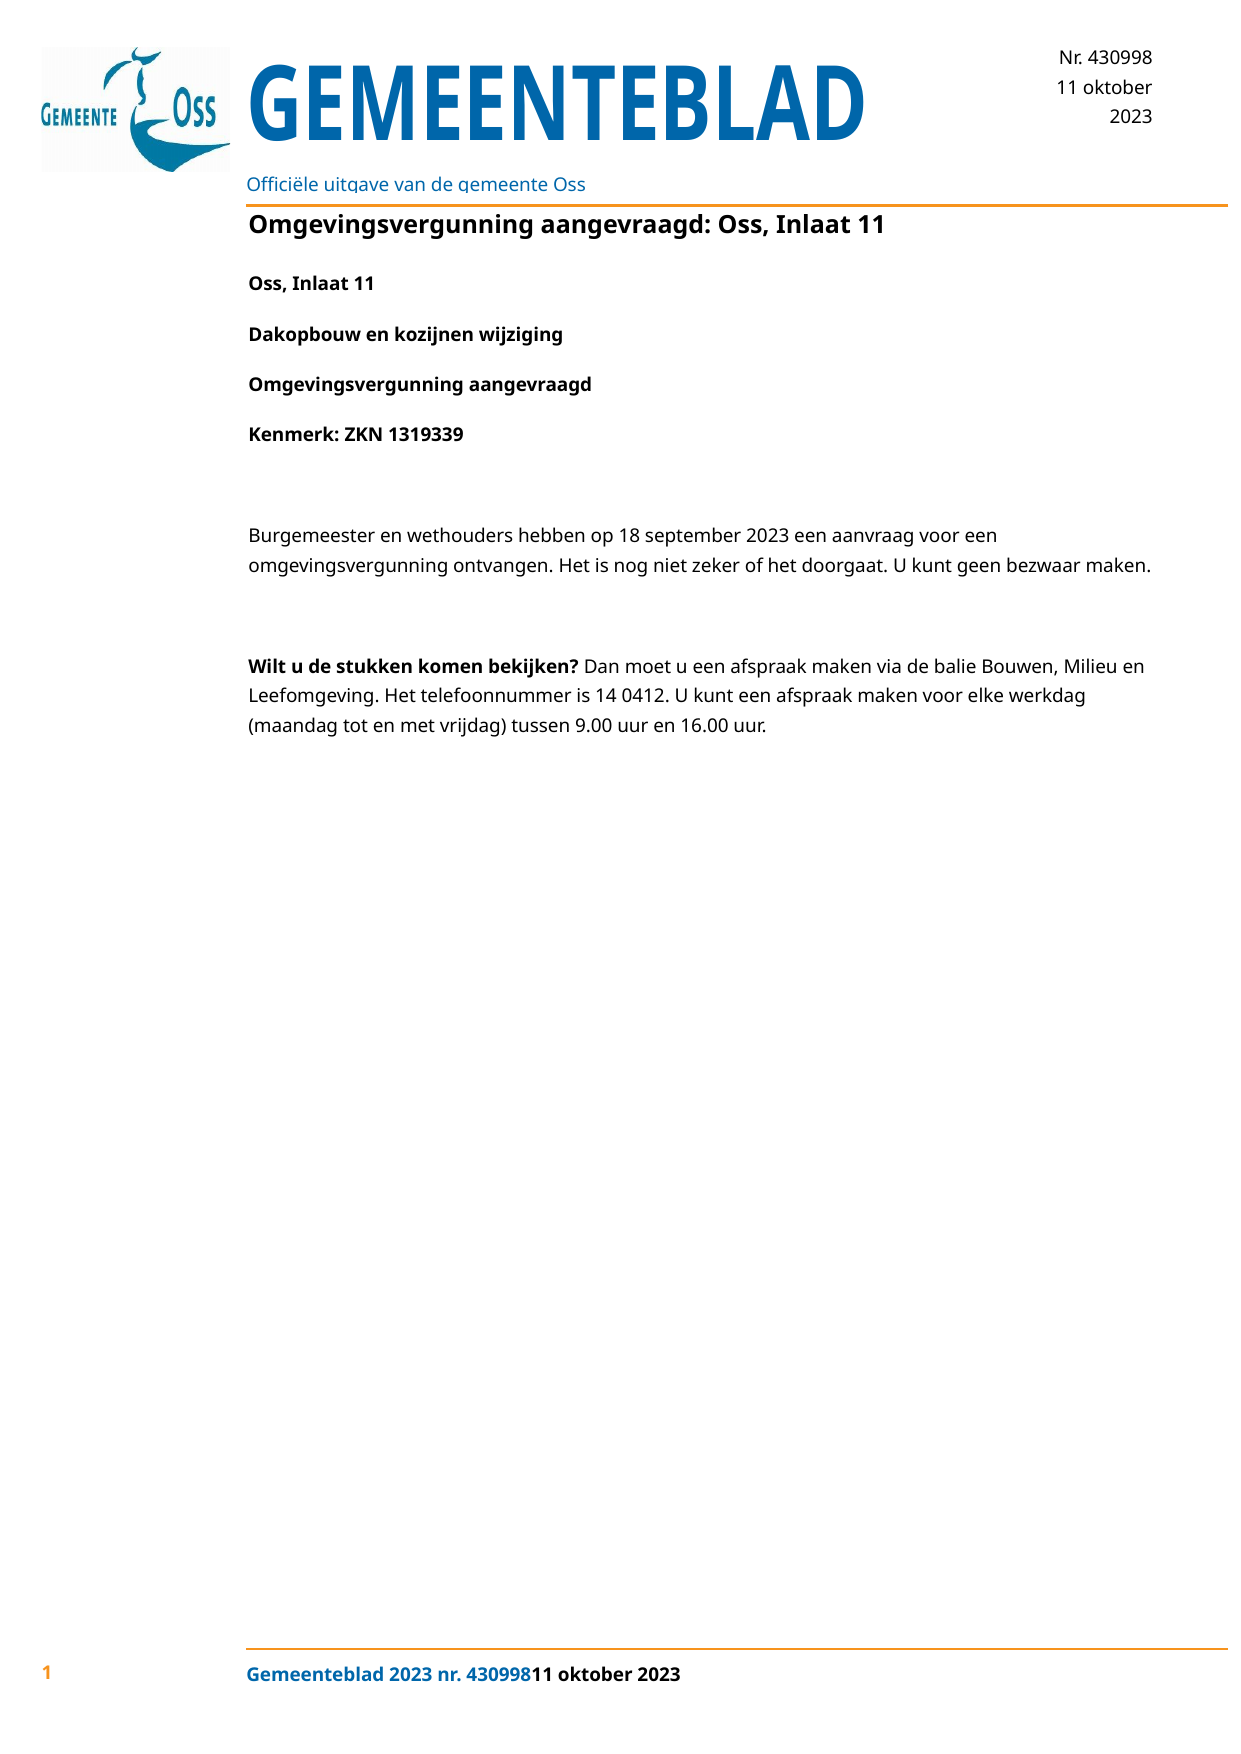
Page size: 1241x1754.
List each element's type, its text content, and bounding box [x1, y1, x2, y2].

text Wilt u de stukken komen bekijken? Dan moet u een afspraak maken via de balie Bouwen, Milieu en Leefomgeving. Het telefoonnummer is 14 0412. U kunt een afspraak maken voor elke werkdag (maandag tot en met vrijdag) tussen 9.00 uur en 16.00 uur. [248, 653, 1152, 738]
text Dakopbouw en kozijnen wijziging [248, 321, 1152, 346]
text Kenmerk: ZKN 1319339 [248, 422, 1152, 447]
text Omgevingsvergunning aangevraagd: Oss, Inlaat 11 [248, 207, 1152, 241]
text Oss, Inlaat 11 [248, 270, 1152, 296]
text Omgevingsvergunning aangevraagd [248, 371, 1152, 397]
text Burgemeester en wethouders hebben op 18 september 2023 een aanvraag voor een omgevingsvergunning ontvangen. Het is nog niet zeker of het doorgaat. U kunt geen bezwaar maken. [248, 522, 1152, 578]
picture [41, 47, 231, 172]
